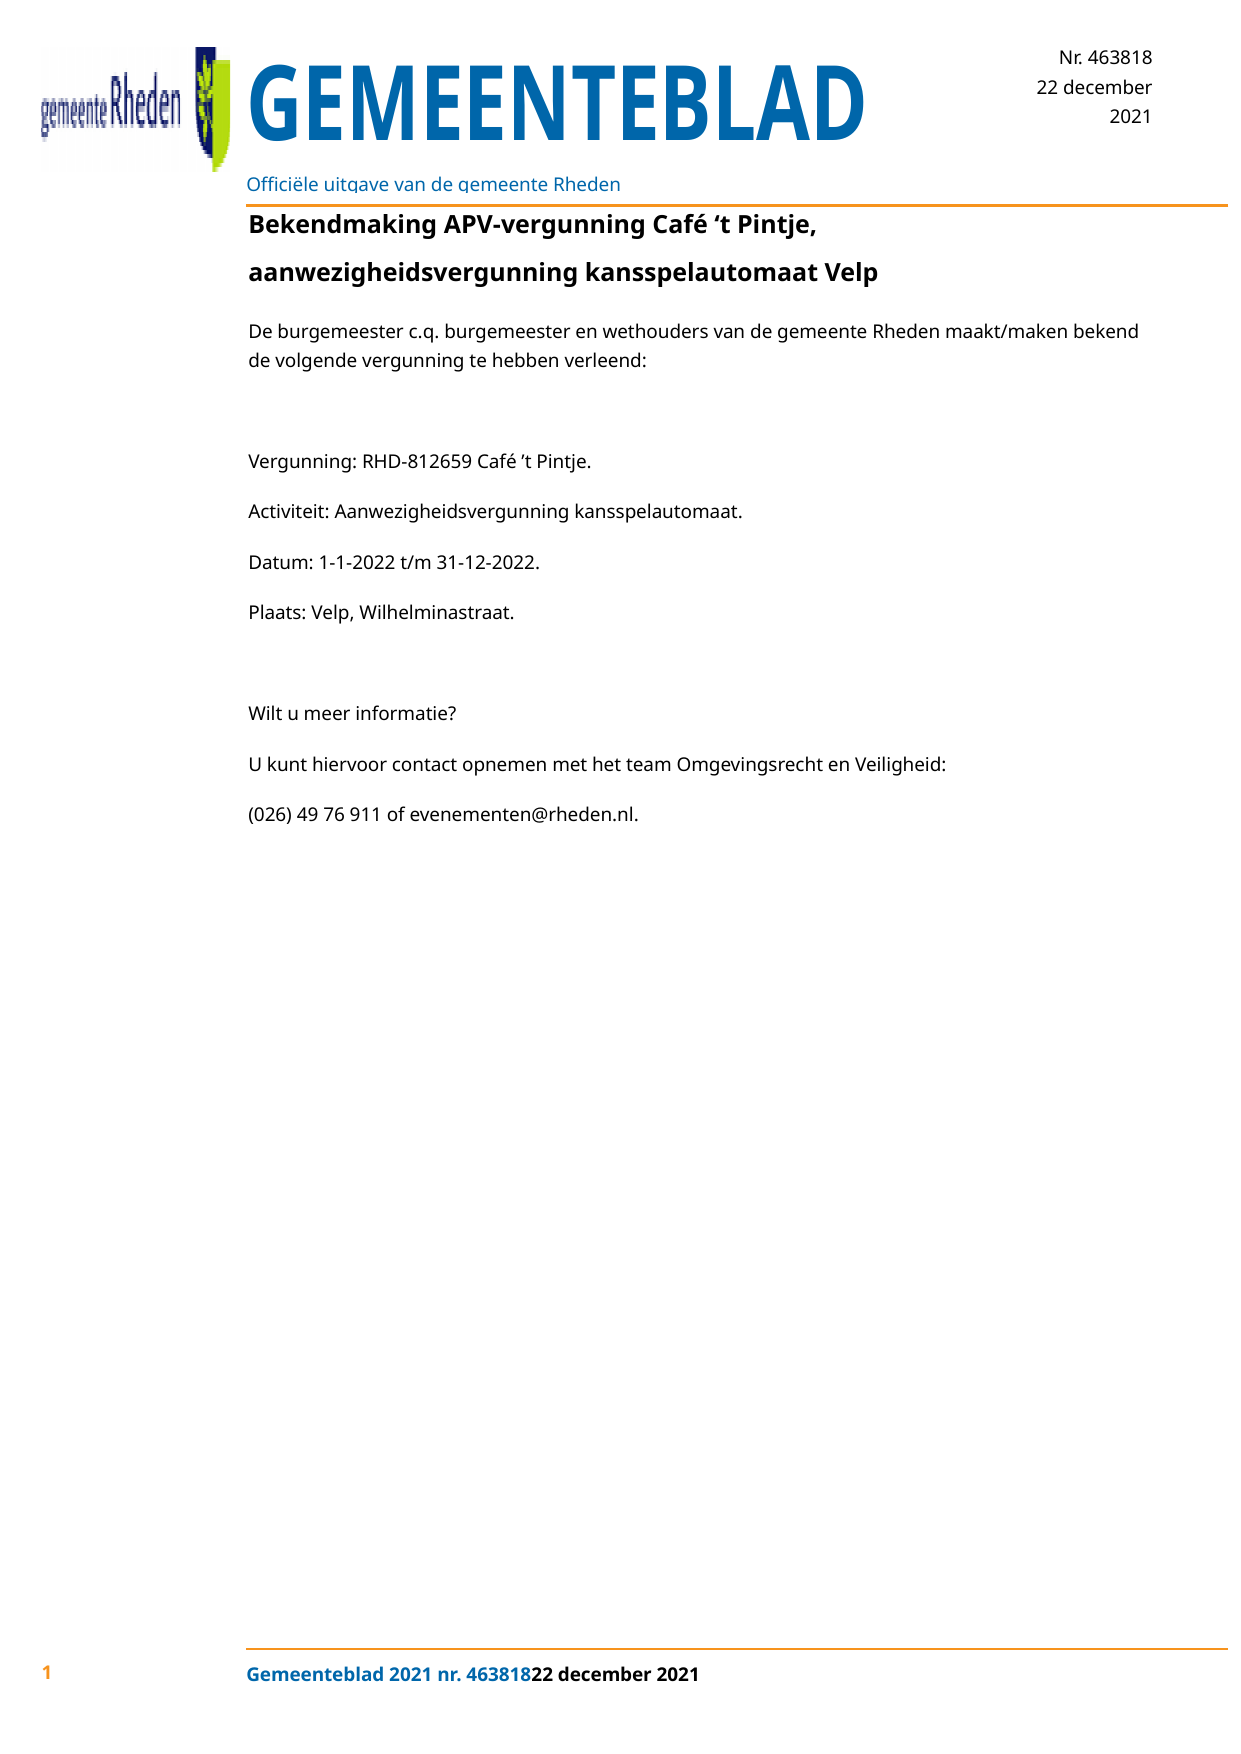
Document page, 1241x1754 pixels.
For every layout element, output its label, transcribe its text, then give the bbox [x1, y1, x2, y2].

text Vergunning: RHD-812659 Café ’t Pintje. [248, 448, 1152, 474]
text Datum: 1-1-2022 t/m 31-12-2022. [248, 549, 1152, 575]
text (026) 49 76 911 of evenementen@rheden.nl. [248, 801, 1152, 827]
text Activiteit: Aanwezigheidsvergunning kansspelautomaat. [248, 499, 1152, 524]
text U kunt hiervoor contact opnemen met het team Omgevingsrecht en Veiligheid: [248, 751, 1152, 777]
picture [41, 47, 231, 172]
text Bekendmaking APV-vergunning Café ‘t Pintje, aanwezigheidsvergunning kansspelautomaat Velp [248, 207, 1152, 288]
text De burgemeester c.q. burgemeester en wethouders van de gemeente Rheden maakt/maken bekend de volgende vergunning te hebben verleend: [248, 318, 1152, 373]
text Wilt u meer informatie? [248, 700, 1152, 726]
text Plaats: Velp, Wilhelminastraat. [248, 599, 1152, 625]
